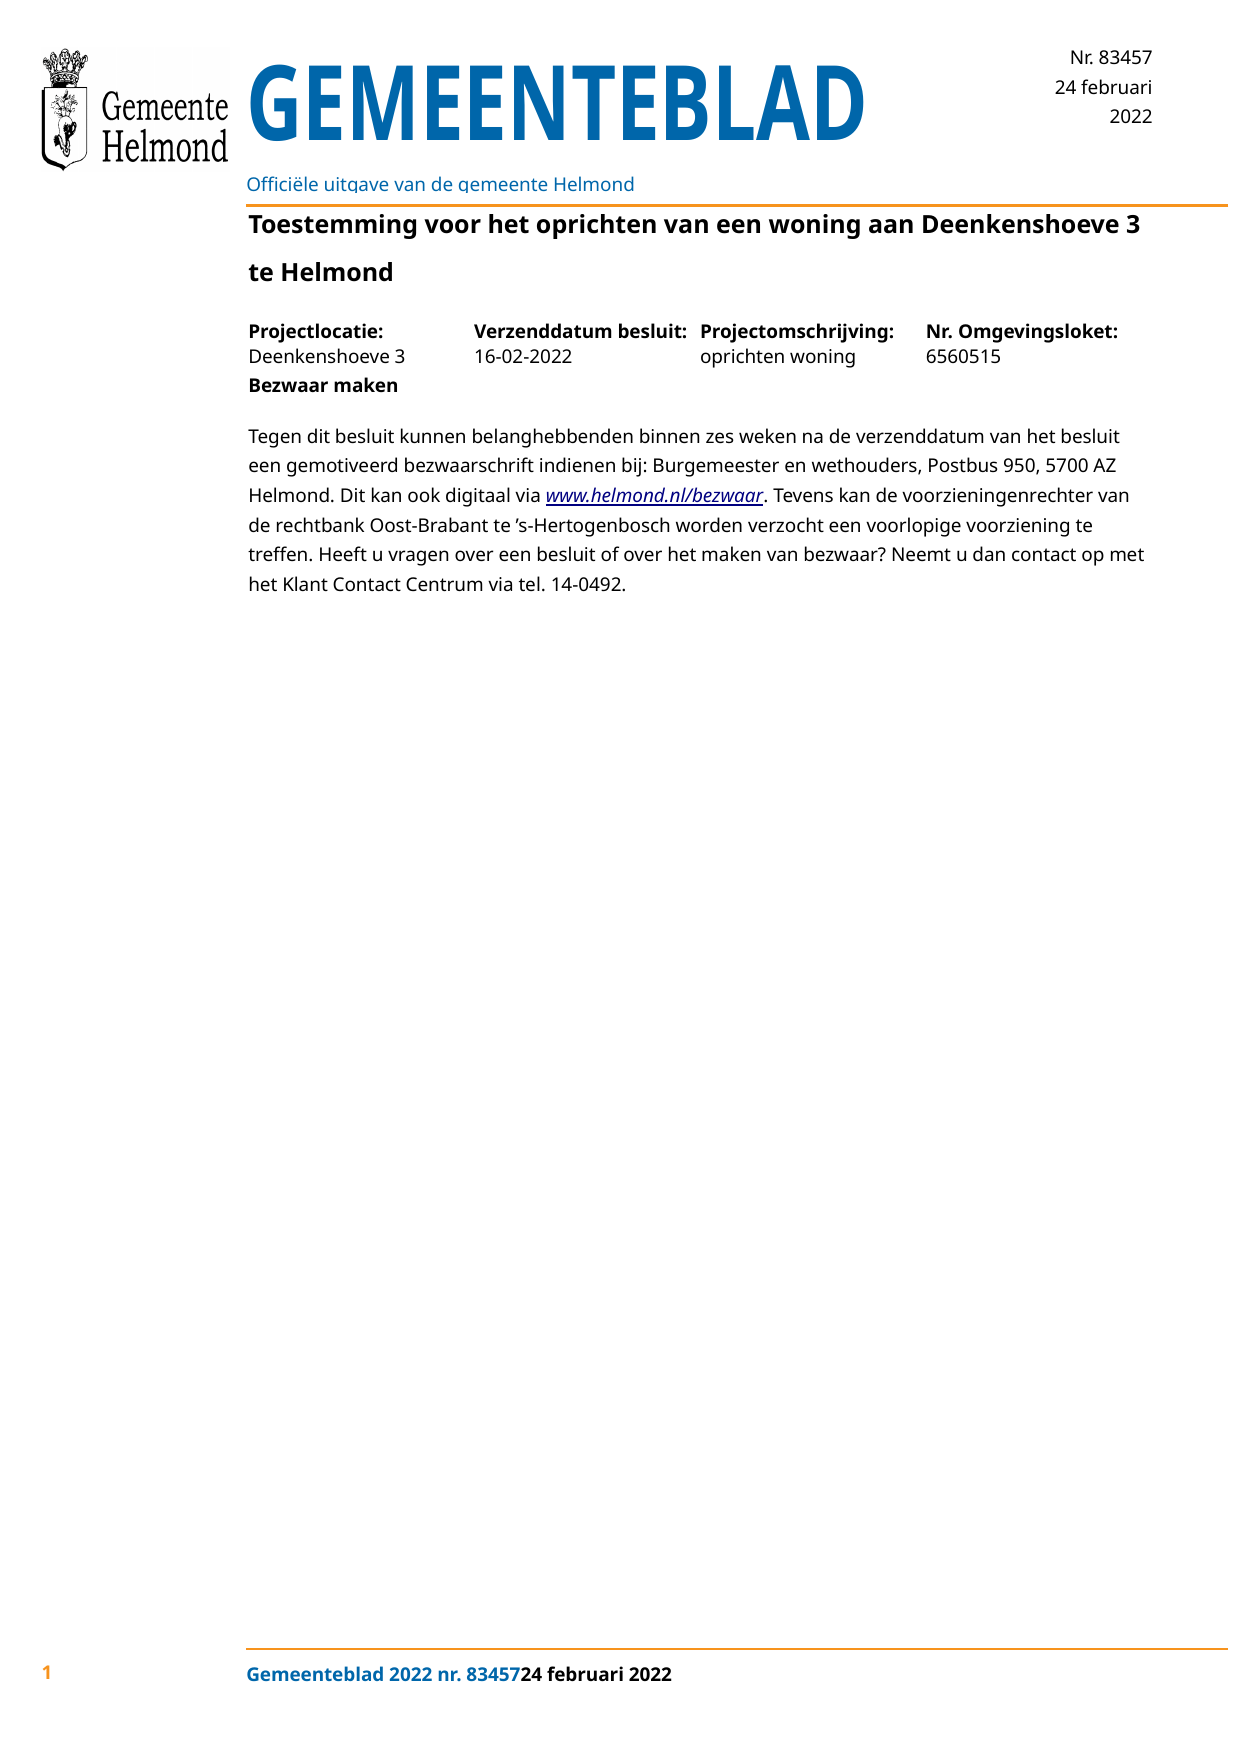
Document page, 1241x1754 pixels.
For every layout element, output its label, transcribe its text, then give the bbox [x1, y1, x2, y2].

table_header Verzenddatum besluit: [474, 318, 700, 344]
table_cell 6560515 [926, 344, 1152, 369]
text Bezwaar maken [248, 373, 1152, 398]
table_cell oprichten woning [700, 344, 926, 369]
table_header Nr. Omgevingsloket: [926, 318, 1152, 344]
picture [41, 47, 231, 172]
text Toestemming voor het oprichten van een woning aan Deenkenshoeve 3 te Helmond [248, 207, 1152, 288]
table_cell 16-02-2022 [474, 344, 700, 369]
table_header Projectlocatie: [248, 318, 474, 344]
table_cell Deenkenshoeve 3 [248, 344, 474, 369]
text Tegen dit besluit kunnen belanghebbenden binnen zes weken na de verzenddatum van het besluit een gemotiveerd bezwaarschrift indienen bij: Burgemeester en wethouders, Postbus 950, 5700 AZ Helmond. Dit kan ook digitaal via www.helmond.nl/bezwaar. Tevens kan de voorzieningenrechter van de rechtbank Oost-Brabant te ’s-Hertogenbosch worden verzocht een voorlopige voorziening te treffen. Heeft u vragen over een besluit of over het maken van bezwaar? Neemt u dan contact op met het Klant Contact Centrum via tel. 14-0492. [248, 423, 1152, 597]
table_header Projectomschrijving: [700, 318, 926, 344]
